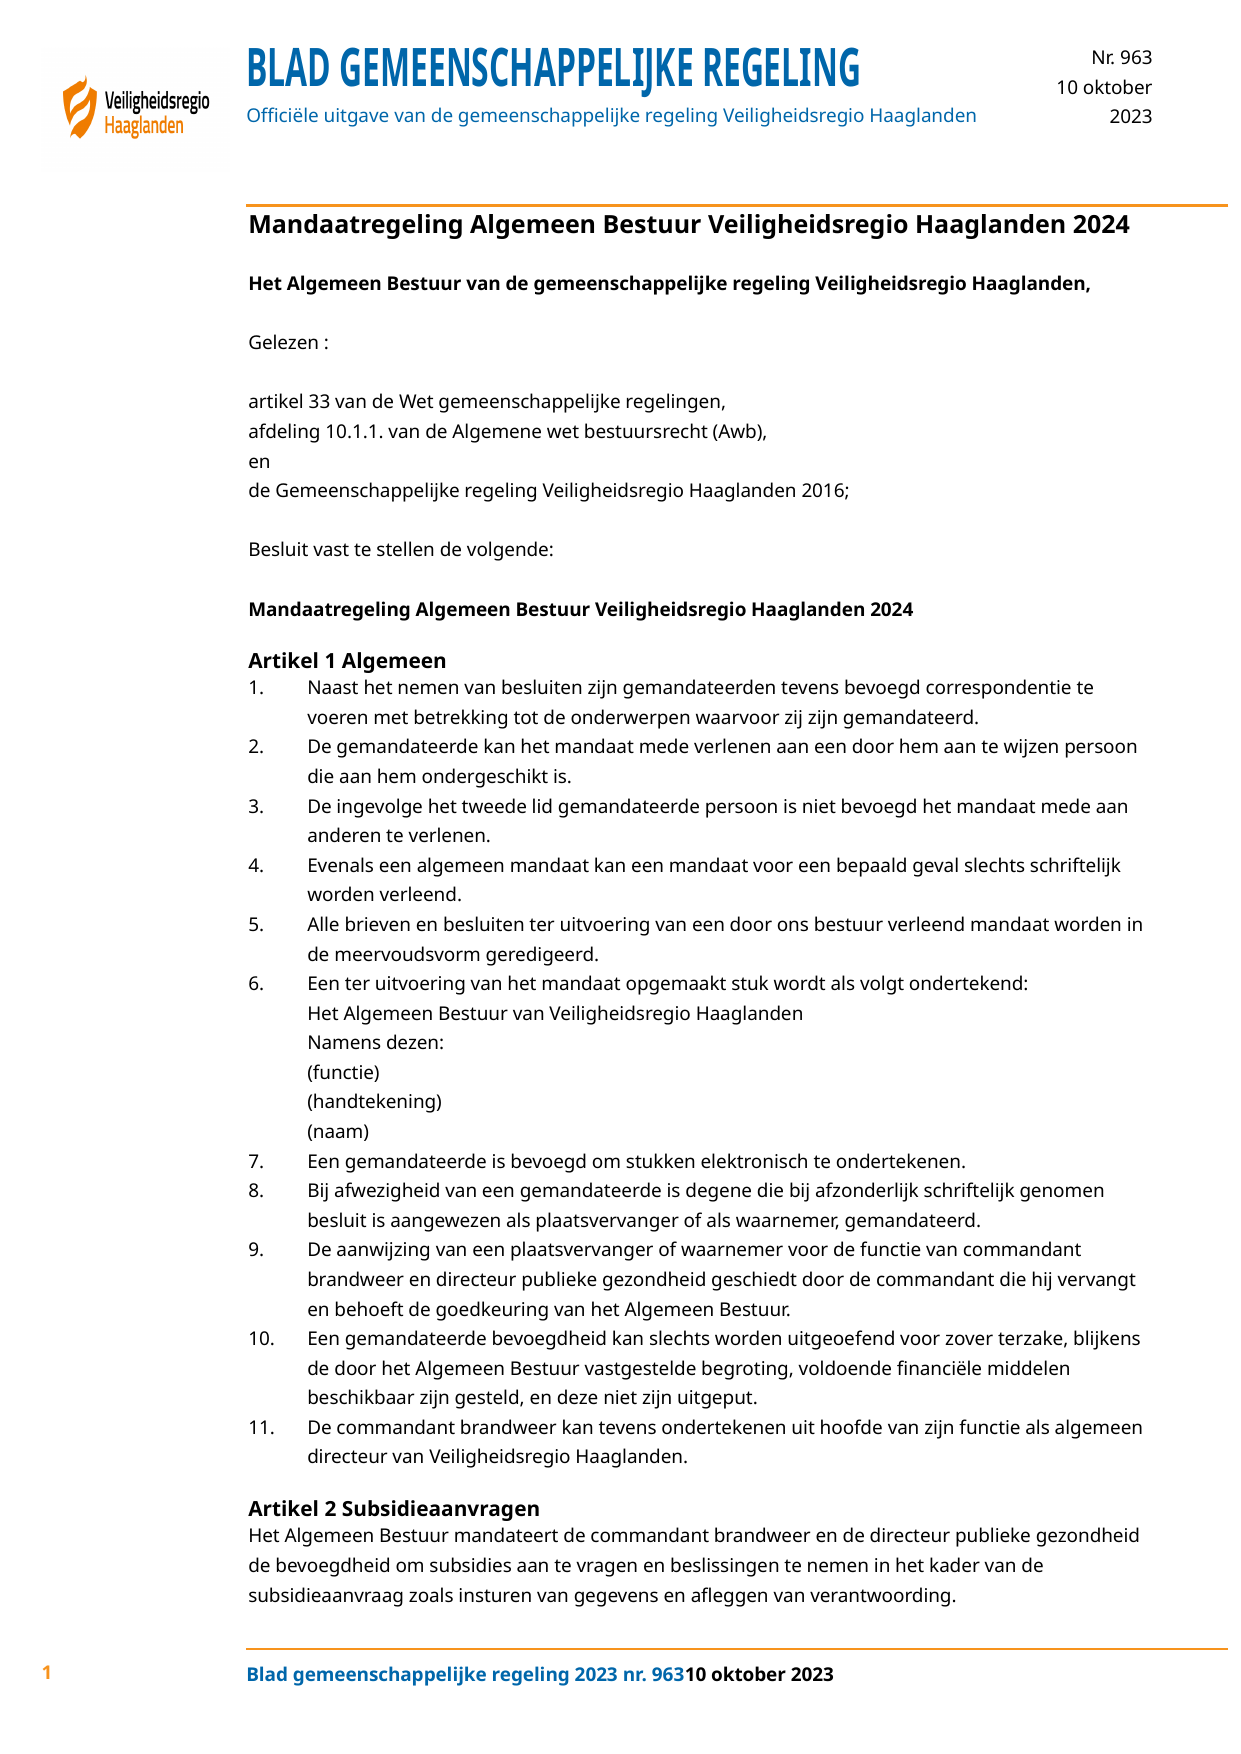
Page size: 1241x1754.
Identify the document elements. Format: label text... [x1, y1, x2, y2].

text Gelezen : [248, 329, 1152, 355]
list Alle brieven en besluiten ter uitvoering van een door ons bestuur verleend mandaat worden in de meervoudsvorm geredigeerd. [248, 911, 1152, 967]
text afdeling 10.1.1. van de Algemene wet bestuursrecht (Awb), [248, 418, 1152, 444]
text artikel 33 van de Wet gemeenschappelijke regelingen, [248, 389, 1152, 414]
picture [41, 47, 231, 172]
text en [248, 448, 1152, 473]
list Evenals een algemeen mandaat kan een mandaat voor een bepaald geval slechts schriftelijk worden verleend. [248, 852, 1152, 907]
text Het Algemeen Bestuur mandateert de commandant brandweer en de directeur publieke gezondheid de bevoegdheid om subsidies aan te vragen en beslissingen te nemen in het kader van de subsidieaanvraag zoals insturen van gegevens en afleggen van verantwoording. [248, 1523, 1152, 1607]
text Besluit vast te stellen de volgende: [248, 537, 1152, 562]
list (handtekening) [248, 1089, 1152, 1114]
list (functie) [248, 1059, 1152, 1085]
list Een gemandateerde bevoegdheid kan slechts worden uitgeoefend voor zover terzake, blijkens de door het Algemeen Bestuur vastgestelde begroting, voldoende financiële middelen beschikbaar zijn gesteld, en deze niet zijn uitgeput. [248, 1325, 1152, 1410]
text Artikel 1 Algemeen [248, 646, 1152, 674]
text Mandaatregeling Algemeen Bestuur Veiligheidsregio Haaglanden 2024 [248, 207, 1152, 241]
list Een gemandateerde is bevoegd om stukken elektronisch te ondertekenen. [248, 1148, 1152, 1174]
list De commandant brandweer kan tevens ondertekenen uit hoofde van zijn functie als algemeen directeur van Veiligheidsregio Haaglanden. [248, 1414, 1152, 1469]
list De aanwijzing van een plaatsvervanger of waarnemer voor de functie van commandant brandweer en directeur publieke gezondheid geschiedt door de commandant die hij vervangt en behoeft de goedkeuring van het Algemeen Bestuur. [248, 1237, 1152, 1322]
list De ingevolge het tweede lid gemandateerde persoon is niet bevoegd het mandaat mede aan anderen te verlenen. [248, 793, 1152, 848]
text Het Algemeen Bestuur van de gemeenschappelijke regeling Veiligheidsregio Haaglanden, [248, 270, 1152, 296]
list De gemandateerde kan het mandaat mede verlenen aan een door hem aan te wijzen persoon die aan hem ondergeschikt is. [248, 734, 1152, 789]
list Naast het nemen van besluiten zijn gemandateerden tevens bevoegd correspondentie te voeren met betrekking tot de onderwerpen waarvoor zij zijn gemandateerd. [248, 674, 1152, 730]
list Een ter uitvoering van het mandaat opgemaakt stuk wordt als volgt ondertekend: [248, 970, 1152, 996]
text Mandaatregeling Algemeen Bestuur Veiligheidsregio Haaglanden 2024 [248, 596, 1152, 621]
list Namens dezen: [248, 1029, 1152, 1055]
list (naam) [248, 1118, 1152, 1144]
list Bij afwezigheid van een gemandateerde is degene die bij afzonderlijk schriftelijk genomen besluit is aangewezen als plaatsvervanger of als waarnemer, gemandateerd. [248, 1177, 1152, 1233]
text de Gemeenschappelijke regeling Veiligheidsregio Haaglanden 2016; [248, 477, 1152, 503]
text Artikel 2 Subsidieaanvragen [248, 1494, 1152, 1523]
list Het Algemeen Bestuur van Veiligheidsregio Haaglanden [248, 1000, 1152, 1026]
